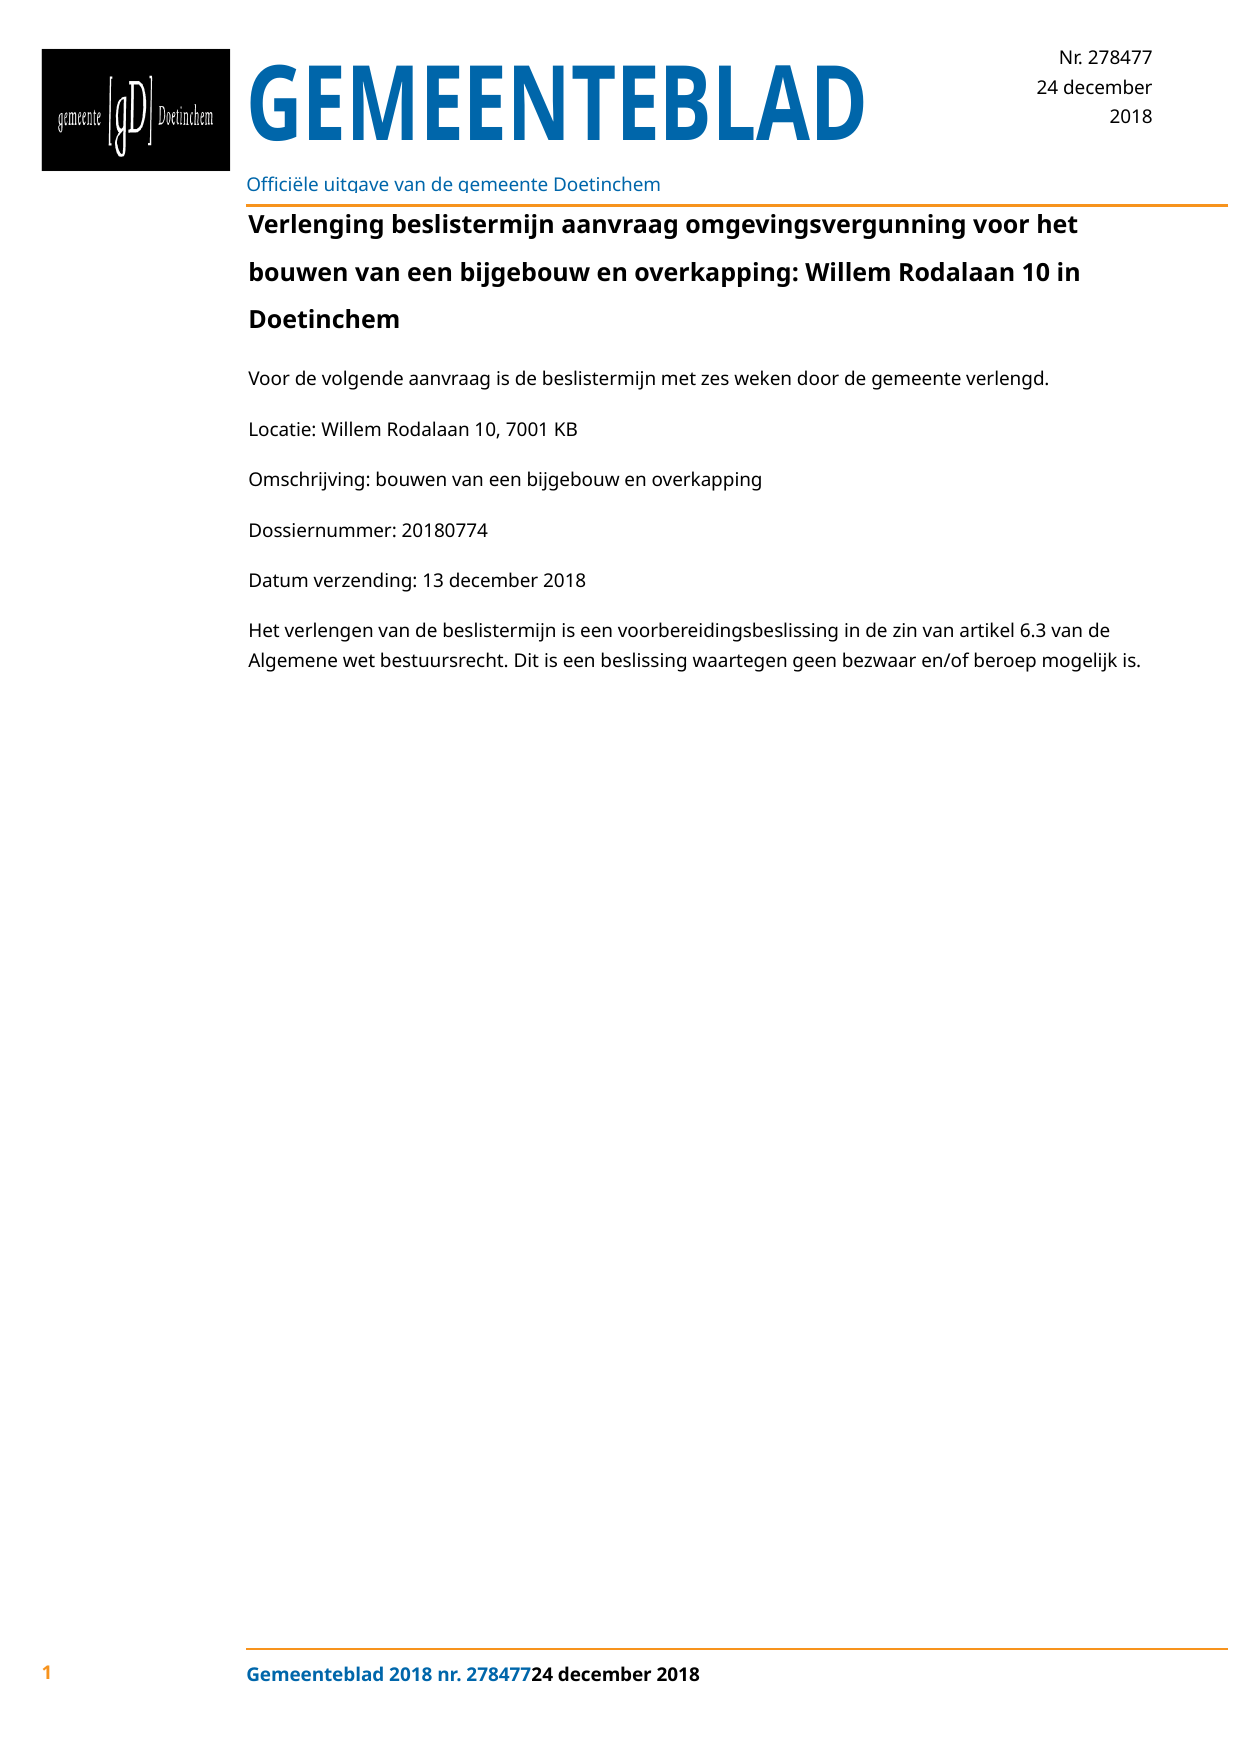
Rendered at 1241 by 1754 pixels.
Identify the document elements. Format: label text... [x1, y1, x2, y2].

text Het verlengen van de beslistermijn is een voorbereidingsbeslissing in de zin van artikel 6.3 van de Algemene wet bestuursrecht. Dit is een beslissing waartegen geen bezwaar en/of beroep mogelijk is. [248, 618, 1152, 673]
text Verlenging beslistermijn aanvraag omgevingsvergunning voor het bouwen van een bijgebouw en overkapping: Willem Rodalaan 10 in Doetinchem [248, 207, 1152, 336]
text Omschrijving: bouwen van een bijgebouw en overkapping [248, 466, 1152, 492]
text Locatie: Willem Rodalaan 10, 7001 KB [248, 416, 1152, 442]
picture [41, 47, 231, 172]
text Voor de volgende aanvraag is de beslistermijn met zes weken door de gemeente verlengd. [248, 366, 1152, 391]
text Datum verzending: 13 december 2018 [248, 567, 1152, 593]
text Dossiernummer: 20180774 [248, 517, 1152, 542]
